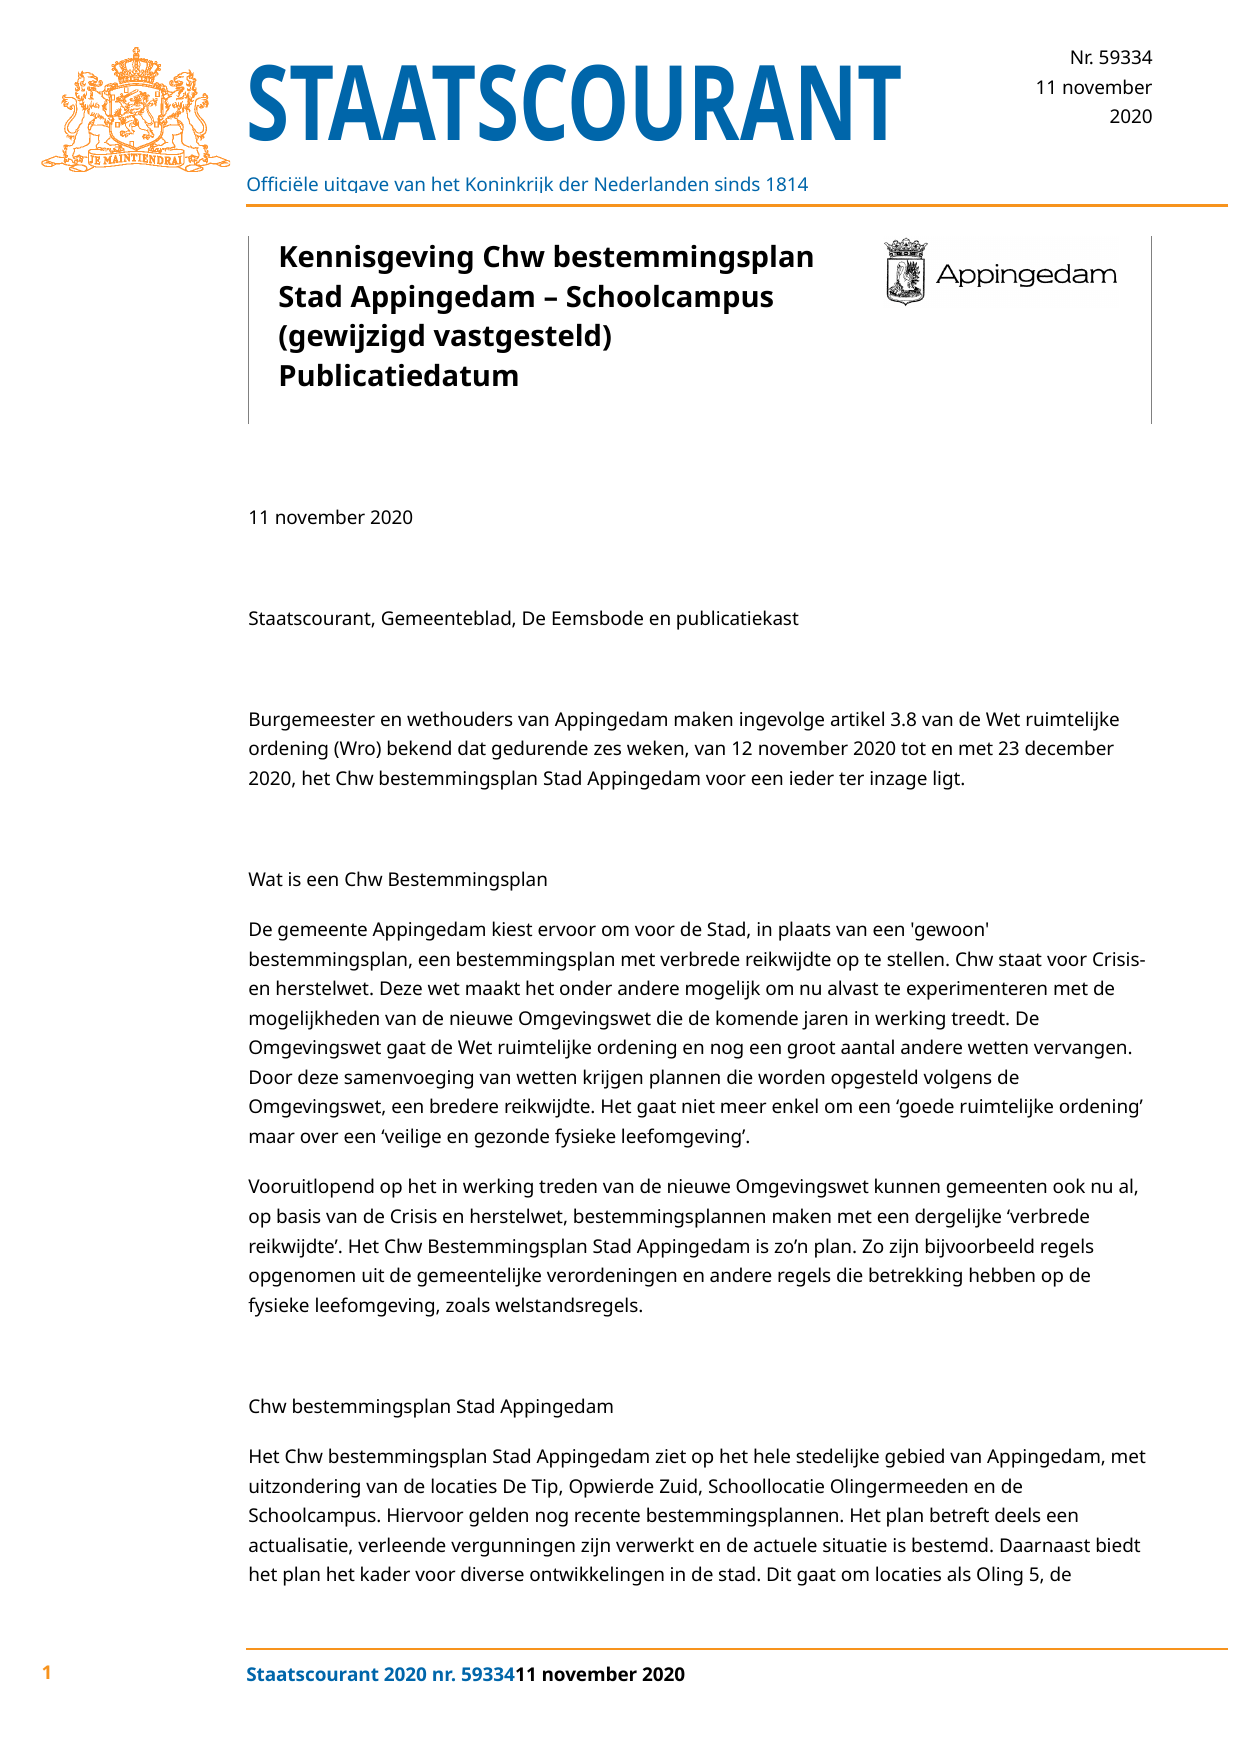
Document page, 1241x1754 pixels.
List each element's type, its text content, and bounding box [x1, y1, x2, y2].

text De gemeente Appingedam kiest ervoor om voor de Stad, in plaats van een 'gewoon' bestemmingsplan, een bestemmingsplan met verbrede reikwijdte op te stellen. Chw staat voor Crisis- en herstelwet. Deze wet maakt het onder andere mogelijk om nu alvast te experimenteren met de mogelijkheden van de nieuwe Omgevingswet die de komende jaren in werking treedt. De Omgevingswet gaat de Wet ruimtelijke ordening en nog een groot aantal andere wetten vervangen. Door deze samenvoeging van wetten krijgen plannen die worden opgesteld volgens de Omgevingswet, een bredere reikwijdte. Het gaat niet meer enkel om een ‘goede ruimtelijke ordening’ maar over een ‘veilige en gezonde fysieke leefomgeving’. [248, 916, 1152, 1149]
picture [41, 47, 231, 172]
text Chw bestemmingsplan Stad Appingedam [248, 1393, 1152, 1418]
table_header Kennisgeving Chw bestemmingsplan Stad Appingedam – Schoolcampus (gewijzigd vastgesteld) Publicatiedatum [249, 236, 850, 424]
text 11 november 2020 [248, 504, 1152, 530]
text Burgemeester en wethouders van Appingedam maken ingevolge artikel 3.8 van de Wet ruimtelijke ordening (Wro) bekend dat gedurende zes weken, van 12 november 2020 tot en met 23 december 2020, het Chw bestemmingsplan Stad Appingedam voor een ieder ter inzage ligt. [248, 706, 1152, 791]
table_header [850, 236, 1151, 424]
text Wat is een Chw Bestemmingsplan [248, 866, 1152, 891]
text Het Chw bestemmingsplan Stad Appingedam ziet op het hele stedelijke gebied van Appingedam, met uitzondering van de locaties De Tip, Opwierde Zuid, Schoollocatie Olingermeeden en de Schoolcampus. Hiervoor gelden nog recente bestemmingsplannen. Het plan betreft deels een actualisatie, verleende vergunningen zijn verwerkt en de actuele situatie is bestemd. Daarnaast biedt het plan het kader voor diverse ontwikkelingen in de stad. Dit gaat om locaties als Oling 5, de [248, 1443, 1152, 1587]
text Vooruitlopend op het in werking treden van de nieuwe Omgevingswet kunnen gemeenten ook nu al, op basis van de Crisis en herstelwet, bestemmingsplannen maken met een dergelijke ‘verbrede reikwijdte’. Het Chw Bestemmingsplan Stad Appingedam is zo’n plan. Zo zijn bijvoorbeeld regels opgenomen uit de gemeentelijke verordeningen en andere regels die betrekking hebben op de fysieke leefomgeving, zoals welstandsregels. [248, 1174, 1152, 1318]
picture [882, 236, 1119, 308]
text Staatscourant, Gemeenteblad, De Eemsbode en publicatiekast [248, 605, 1152, 631]
